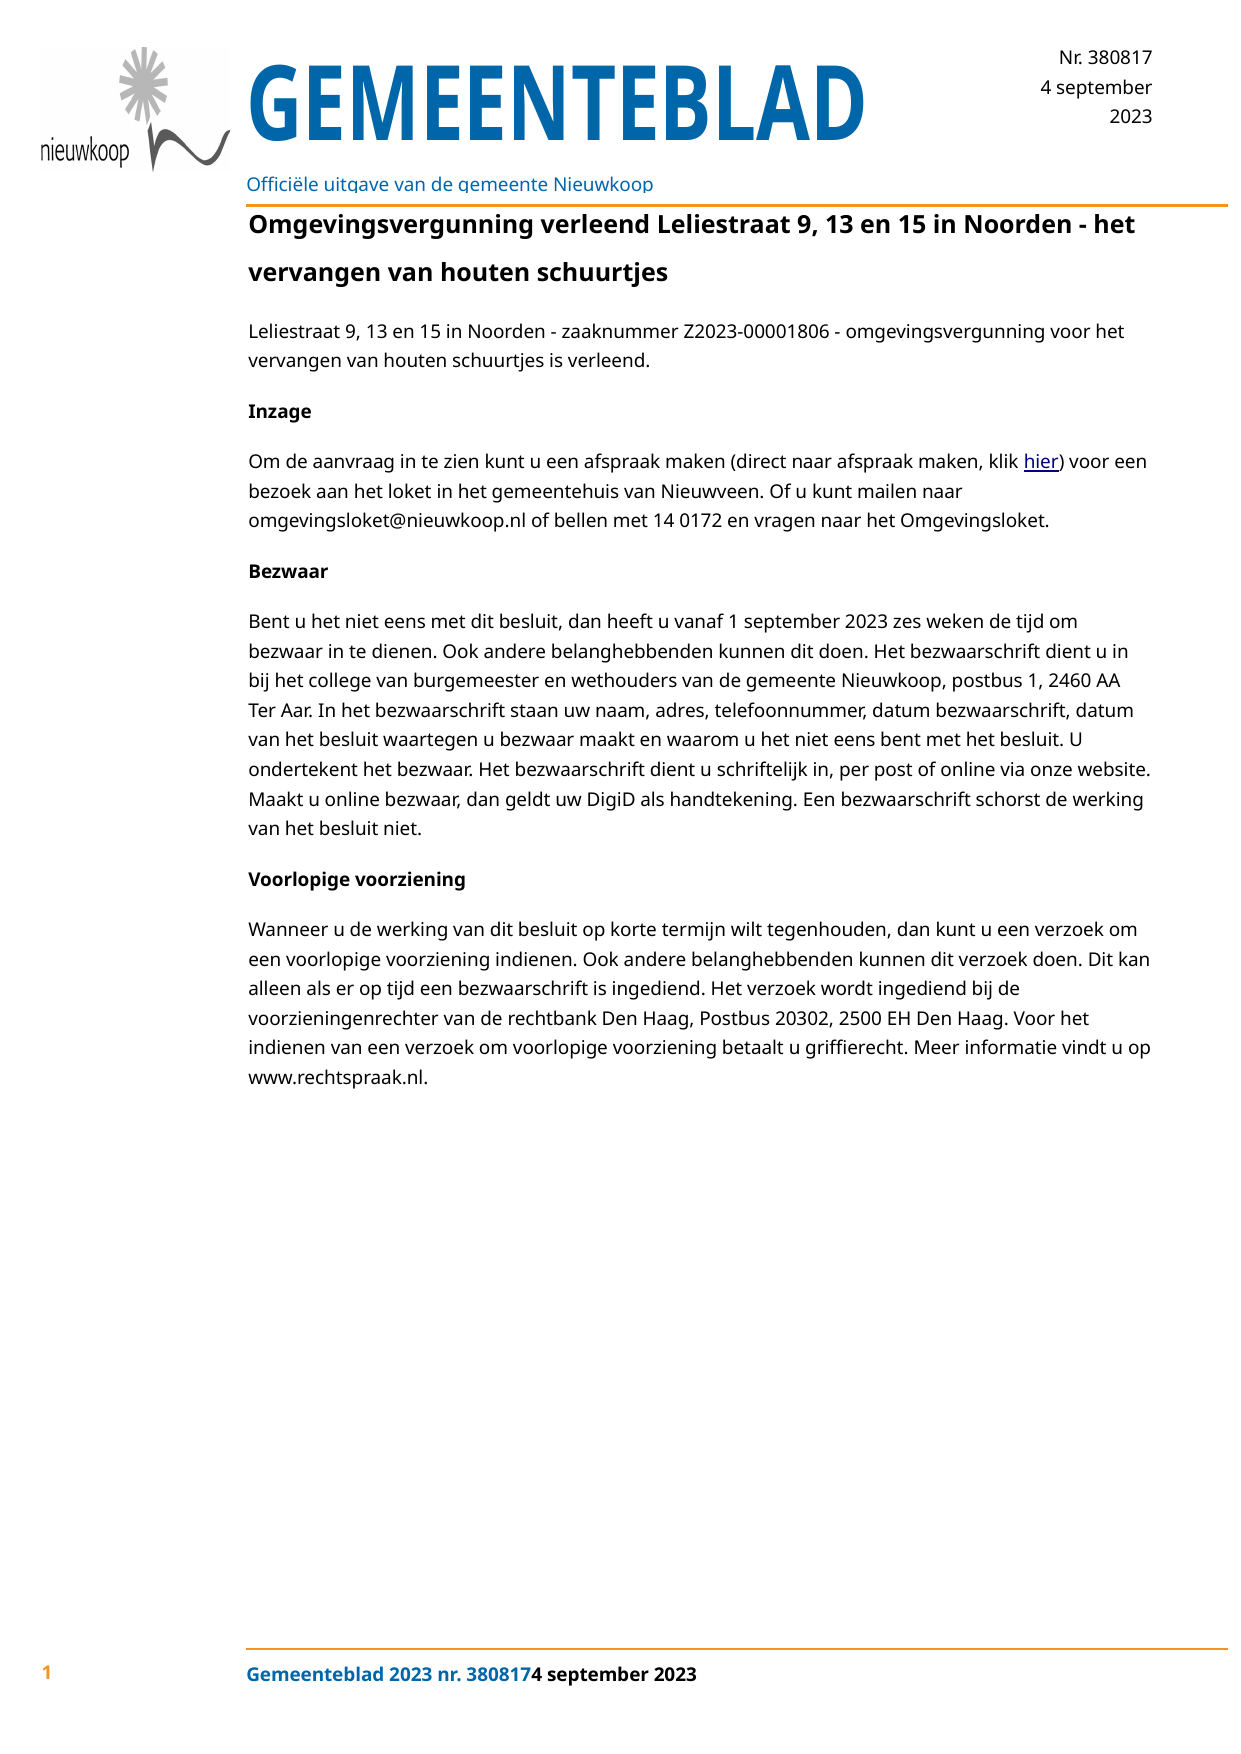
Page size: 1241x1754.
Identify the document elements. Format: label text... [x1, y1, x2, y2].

text Inzage [248, 398, 1152, 424]
text Omgevingsvergunning verleend Leliestraat 9, 13 en 15 in Noorden - het vervangen van houten schuurtjes [248, 207, 1152, 288]
text Leliestraat 9, 13 en 15 in Noorden - zaaknummer Z2023-00001806 - omgevingsvergunning voor het vervangen van houten schuurtjes is verleend. [248, 318, 1152, 373]
text Om de aanvraag in te zien kunt u een afspraak maken (direct naar afspraak maken, klik hier) voor een bezoek aan het loket in het gemeentehuis van Nieuwveen. Of u kunt mailen naar omgevingsloket@nieuwkoop.nl of bellen met 14 0172 en vragen naar het Omgevingsloket. [248, 448, 1152, 533]
text Wanneer u de werking van dit besluit op korte termijn wilt tegenhouden, dan kunt u een verzoek om een voorlopige voorziening indienen. Ook andere belanghebbenden kunnen dit verzoek doen. Dit kan alleen als er op tijd een bezwaarschrift is ingediend. Het verzoek wordt ingediend bij de voorzieningenrechter van de rechtbank Den Haag, Postbus 20302, 2500 EH Den Haag. Voor het indienen van een verzoek om voorlopige voorziening betaalt u griffierecht. Meer informatie vindt u op www.rechtspraak.nl. [248, 916, 1152, 1090]
text Voorlopige voorziening [248, 866, 1152, 892]
text Bezwaar [248, 558, 1152, 584]
picture [41, 47, 231, 172]
text Bent u het niet eens met dit besluit, dan heeft u vanaf 1 september 2023 zes weken de tijd om bezwaar in te dienen. Ook andere belanghebbenden kunnen dit doen. Het bezwaarschrift dient u in bij het college van burgemeester en wethouders van de gemeente Nieuwkoop, postbus 1, 2460 AA Ter Aar. In het bezwaarschrift staan uw naam, adres, telefoonnummer, datum bezwaarschrift, datum van het besluit waartegen u bezwaar maakt en waarom u het niet eens bent met het besluit. U ondertekent het bezwaar. Het bezwaarschrift dient u schriftelijk in, per post of online via onze website. Maakt u online bezwaar, dan geldt uw DigiD als handtekening. Een bezwaarschrift schorst de werking van het besluit niet. [248, 608, 1152, 841]
